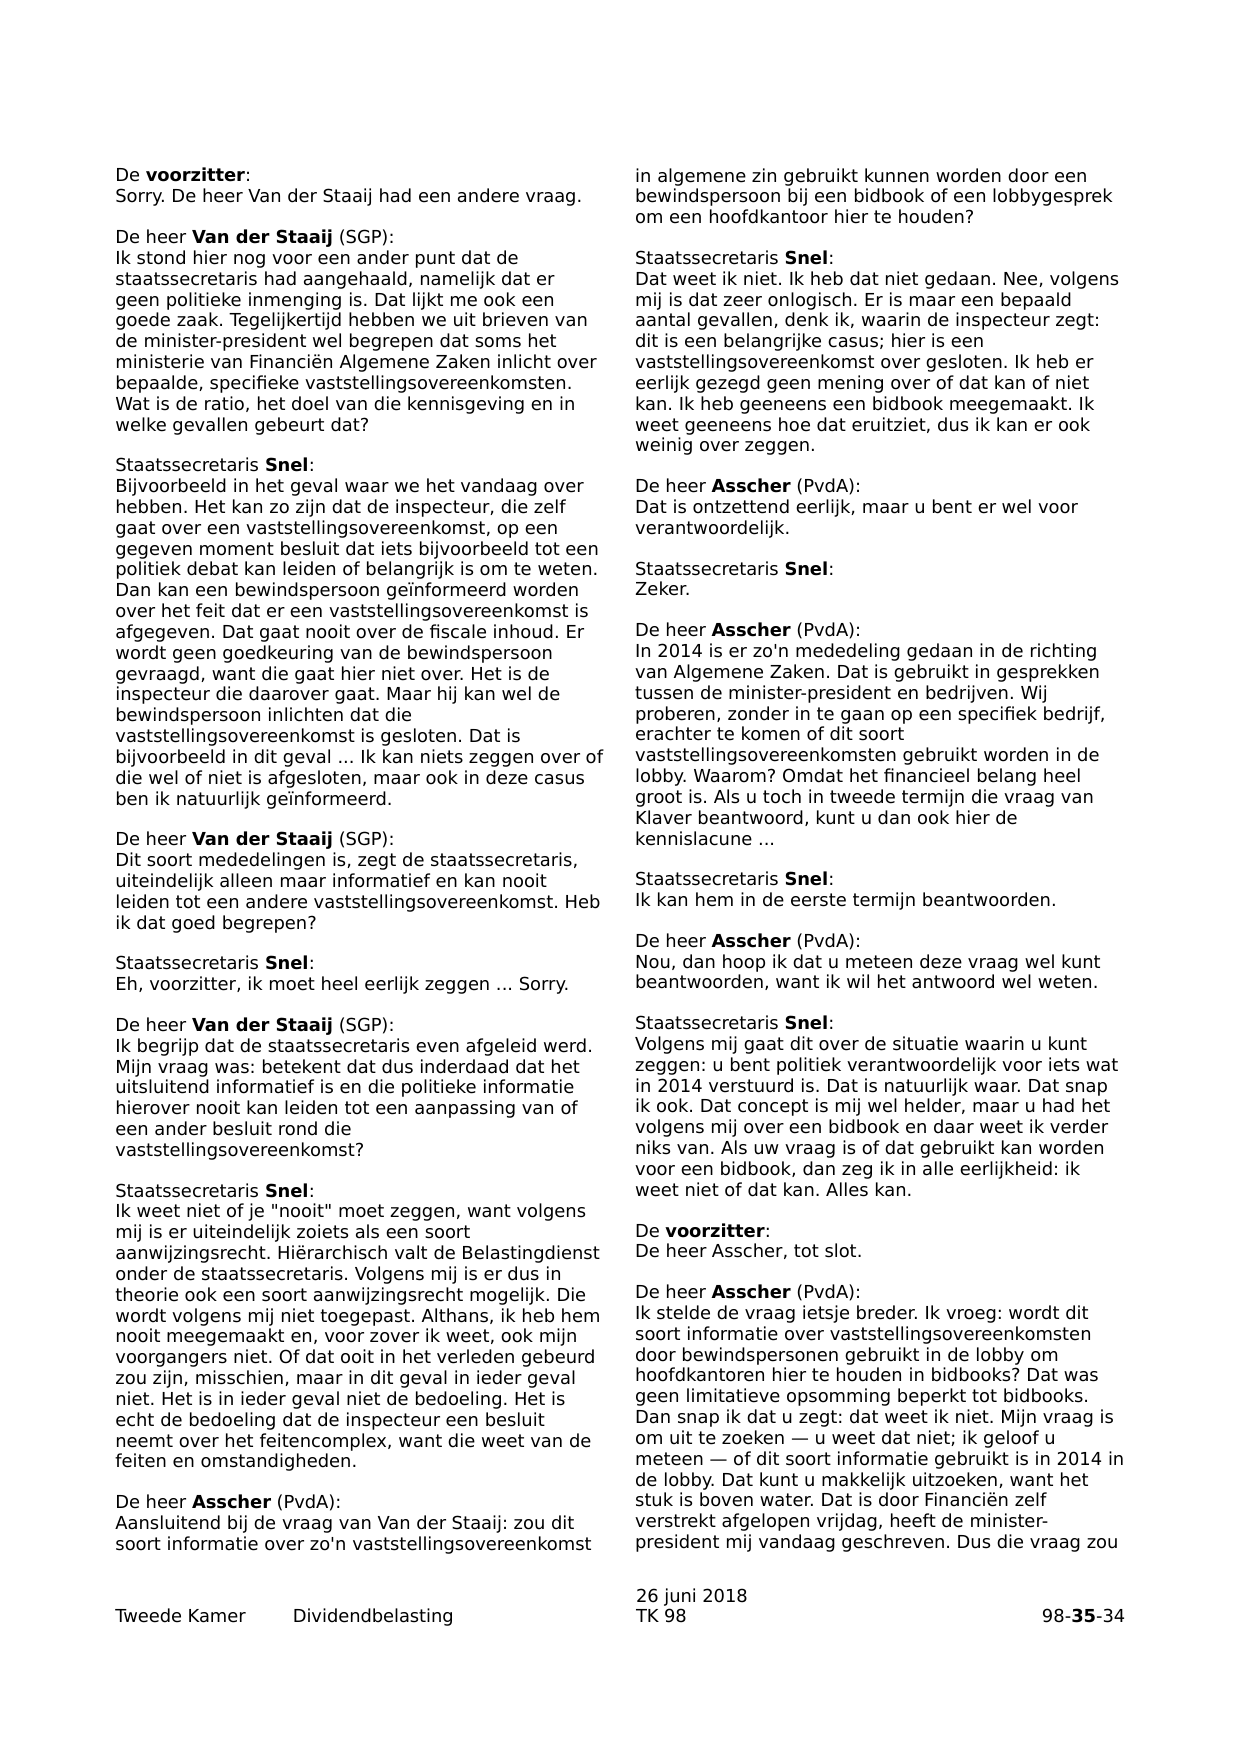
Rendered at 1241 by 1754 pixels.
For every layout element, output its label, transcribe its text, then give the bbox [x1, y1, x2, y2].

text Staatssecretaris Snel: [115, 953, 605, 974]
text Bijvoorbeeld in het geval waar we het vandaag over hebben. Het kan zo zijn dat de inspecteur, die zelf gaat over een vaststellingsovereenkomst, op een gegeven moment besluit dat iets bijvoorbeeld tot een politiek debat kan leiden of belangrijk is om te weten. Dan kan een bewindspersoon geïnformeerd worden over het feit dat er een vaststellingsovereenkomst is afgegeven. Dat gaat nooit over de fiscale inhoud. Er wordt geen goedkeuring van de bewindspersoon gevraagd, want die gaat hier niet over. Het is de inspecteur die daarover gaat. Maar hij kan wel de bewindspersoon inlichten dat die vaststellingsovereenkomst is gesloten. Dat is bijvoorbeeld in dit geval ... Ik kan niets zeggen over of die wel of niet is afgesloten, maar ook in deze casus ben ik natuurlijk geïnformeerd. [115, 476, 605, 809]
text Dat is ontzettend eerlijk, maar u bent er wel voor verantwoordelijk. [635, 497, 1125, 538]
text Volgens mij gaat dit over de situatie waarin u kunt zeggen: u bent politiek verantwoordelijk voor iets wat in 2014 verstuurd is. Dat is natuurlijk waar. Dat snap ik ook. Dat concept is mij wel helder, maar u had het volgens mij over een bidbook en daar weet ik verder niks van. Als uw vraag is of dat gebruikt kan worden voor een bidbook, dan zeg ik in alle eerlijkheid: ik weet niet of dat kan. Alles kan. [635, 1034, 1125, 1200]
text Staatssecretaris Snel: [115, 455, 605, 476]
text De heer Asscher (PvdA): [635, 476, 1125, 497]
text De voorzitter: [635, 1220, 1125, 1241]
text Dit soort mededelingen is, zegt de staatssecretaris, uiteindelijk alleen maar informatief en kan nooit leiden tot een andere vaststellingsovereenkomst. Heb ik dat goed begrepen? [115, 850, 605, 933]
text De voorzitter: [115, 165, 605, 186]
text in algemene zin gebruikt kunnen worden door een bewindspersoon bij een bidbook of een lobbygesprek om een hoofdkantoor hier te houden? [635, 165, 1125, 228]
text De heer Van der Staaij (SGP): [115, 829, 605, 850]
text In 2014 is er zo'n mededeling gedaan in de richting van Algemene Zaken. Dat is gebruikt in gesprekken tussen de minister-president en bedrijven. Wij proberen, zonder in te gaan op een specifiek bedrijf, erachter te komen of dit soort vaststellingsovereenkomsten gebruikt worden in de lobby. Waarom? Omdat het financieel belang heel groot is. Als u toch in tweede termijn die vraag van Klaver beantwoord, kunt u dan ook hier de kennislacune ... [635, 641, 1125, 849]
text De heer Asscher (PvdA): [635, 931, 1125, 951]
text Staatssecretaris Snel: [635, 869, 1125, 890]
text Ik stond hier nog voor een ander punt dat de staatssecretaris had aangehaald, namelijk dat er geen politieke inmenging is. Dat lijkt me ook een goede zaak. Tegelijkertijd hebben we uit brieven van de minister-president wel begrepen dat soms het ministerie van Financiën Algemene Zaken inlicht over bepaalde, specifieke vaststellingsovereenkomsten. Wat is de ratio, het doel van die kennisgeving en in welke gevallen gebeurt dat? [115, 248, 605, 435]
text Dat weet ik niet. Ik heb dat niet gedaan. Nee, volgens mij is dat zeer onlogisch. Er is maar een bepaald aantal gevallen, denk ik, waarin de inspecteur zegt: dit is een belangrijke casus; hier is een vaststellingsovereenkomst over gesloten. Ik heb er eerlijk gezegd geen mening over of dat kan of niet kan. Ik heb geeneens een bidbook meegemaakt. Ik weet geeneens hoe dat eruitziet, dus ik kan er ook weinig over zeggen. [635, 268, 1125, 456]
text Ik weet niet of je "nooit" moet zeggen, want volgens mij is er uiteindelijk zoiets als een soort aanwijzingsrecht. Hiërarchisch valt de Belastingdienst onder de staatssecretaris. Volgens mij is er dus in theorie ook een soort aanwijzingsrecht mogelijk. Die wordt volgens mij niet toegepast. Althans, ik heb hem nooit meegemaakt en, voor zover ik weet, ook mijn voorgangers niet. Of dat ooit in het verleden gebeurd zou zijn, misschien, maar in dit geval in ieder geval niet. Het is in ieder geval niet de bedoeling. Het is echt de bedoeling dat de inspecteur een besluit neemt over het feitencomplex, want die weet van de feiten en omstandigheden. [115, 1201, 605, 1472]
text Ik kan hem in de eerste termijn beantwoorden. [635, 890, 1125, 911]
text Zeker. [635, 579, 1125, 600]
text Staatssecretaris Snel: [115, 1181, 605, 1201]
text De heer Van der Staaij (SGP): [115, 1015, 605, 1036]
text De heer Asscher (PvdA): [635, 620, 1125, 641]
text Nou, dan hoop ik dat u meteen deze vraag wel kunt beantwoorden, want ik wil het antwoord wel weten. [635, 951, 1125, 993]
text De heer Asscher (PvdA): [635, 1282, 1125, 1303]
text Staatssecretaris Snel: [635, 558, 1125, 579]
text De heer Asscher (PvdA): [115, 1492, 605, 1513]
text De heer Van der Staaij (SGP): [115, 227, 605, 248]
text Sorry. De heer Van der Staaij had een andere vraag. [115, 186, 605, 207]
text Staatssecretaris Snel: [635, 1013, 1125, 1034]
text Eh, voorzitter, ik moet heel eerlijk zeggen ... Sorry. [115, 974, 605, 995]
text De heer Asscher, tot slot. [635, 1241, 1125, 1262]
text Ik stelde de vraag ietsje breder. Ik vroeg: wordt dit soort informatie over vaststellingsovereenkomsten door bewindspersonen gebruikt in de lobby om hoofdkantoren hier te houden in bidbooks? Dat was geen limitatieve opsomming beperkt tot bidbooks. Dan snap ik dat u zegt: dat weet ik niet. Mijn vraag is om uit te zoeken — u weet dat niet; ik geloof u meteen — of dit soort informatie gebruikt is in 2014 in de lobby. Dat kunt u makkelijk uitzoeken, want het stuk is boven water. Dat is door Financiën zelf verstrekt afgelopen vrijdag, heeft de minister-president mij vandaag geschreven. Dus die vraag zou [635, 1303, 1125, 1553]
text Staatssecretaris Snel: [635, 248, 1125, 268]
text Ik begrijp dat de staatssecretaris even afgeleid werd. Mijn vraag was: betekent dat dus inderdaad dat het uitsluitend informatief is en die politieke informatie hierover nooit kan leiden tot een aanpassing van of een ander besluit rond die vaststellingsovereenkomst? [115, 1036, 605, 1161]
text Aansluitend bij de vraag van Van der Staaij: zou dit soort informatie over zo'n vaststellingsovereenkomst [115, 1513, 605, 1554]
